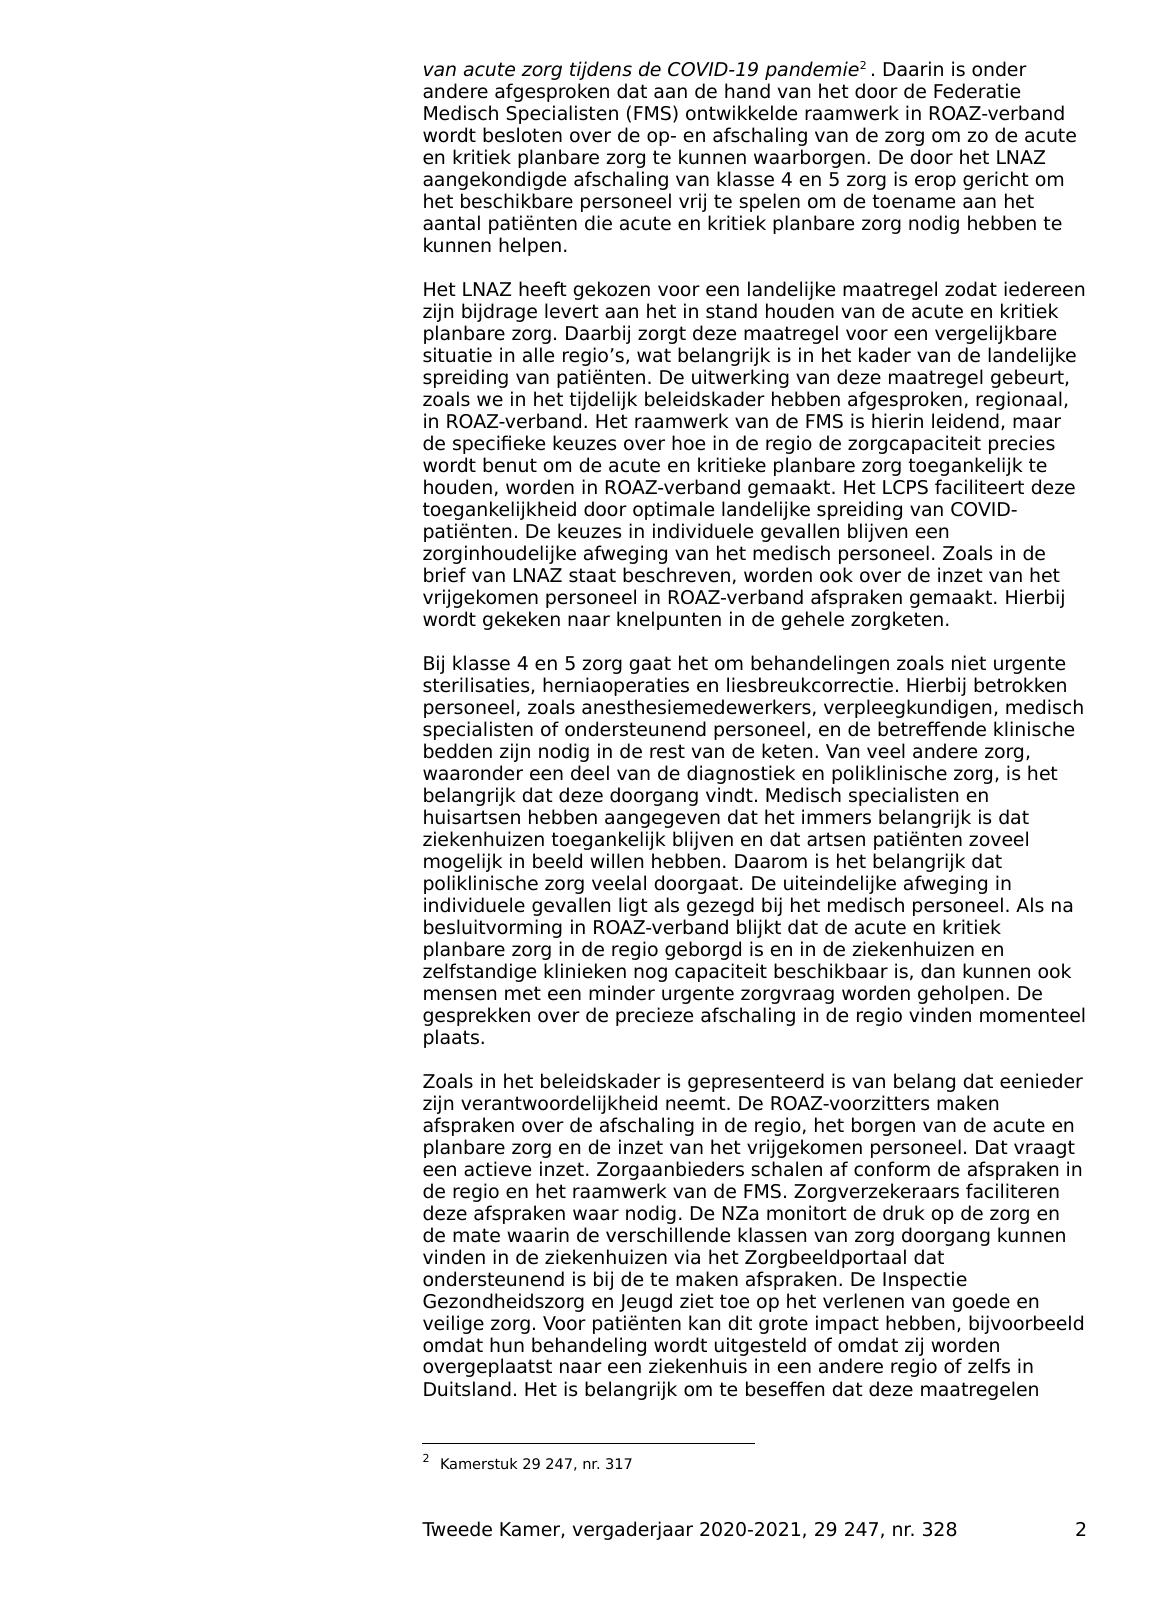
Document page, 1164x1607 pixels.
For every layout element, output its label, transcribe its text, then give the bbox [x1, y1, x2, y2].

text Het LNAZ heeft gekozen voor een landelijke maatregel zodat iedereen zijn bijdrage levert aan het in stand houden van de acute en kritiek planbare zorg. Daarbij zorgt deze maatregel voor een vergelijkbare situatie in alle regio’s, wat belangrijk is in het kader van de landelijke spreiding van patiënten. De uitwerking van deze maatregel gebeurt, zoals we in het tijdelijk beleidskader hebben afgesproken, regionaal, in ROAZ-verband. Het raamwerk van de FMS is hierin leidend, maar de specifieke keuzes over hoe in de regio de zorgcapaciteit precies wordt benut om de acute en kritieke planbare zorg toegankelijk te houden, worden in ROAZ-verband gemaakt. Het LCPS faciliteert deze toegankelijkheid door optimale landelijke spreiding van COVID-patiënten. De keuzes in individuele gevallen blijven een zorginhoudelijke afweging van het medisch personeel. Zoals in de brief van LNAZ staat beschreven, worden ook over de inzet van het vrijgekomen personeel in ROAZ-verband afspraken gemaakt. Hierbij wordt gekeken naar knelpunten in de gehele zorgketen. [422, 279, 1087, 631]
text van acute zorg tijdens de COVID-19 pandemie. Daarin is onder andere afgesproken dat aan de hand van het door de Federatie Medisch Specialisten (FMS) ontwikkelde raamwerk in ROAZ-verband wordt besloten over de op- en afschaling van de zorg om zo de acute en kritiek planbare zorg te kunnen waarborgen. De door het LNAZ aangekondigde afschaling van klasse 4 en 5 zorg is erop gericht om het beschikbare personeel vrij te spelen om de toename aan het aantal patiënten die acute en kritiek planbare zorg nodig hebben te kunnen helpen. [422, 59, 1087, 257]
text Zoals in het beleidskader is gepresenteerd is van belang dat eenieder zijn verantwoordelijkheid neemt. De ROAZ-voorzitters maken afspraken over de afschaling in de regio, het borgen van de acute en planbare zorg en de inzet van het vrijgekomen personeel. Dat vraagt een actieve inzet. Zorgaanbieders schalen af conform de afspraken in de regio en het raamwerk van de FMS. Zorgverzekeraars faciliteren deze afspraken waar nodig. De NZa monitort de druk op de zorg en de mate waarin de verschillende klassen van zorg doorgang kunnen vinden in de ziekenhuizen via het Zorgbeeldportaal dat ondersteunend is bij de te maken afspraken. De Inspectie Gezondheidszorg en Jeugd ziet toe op het verlenen van goede en veilige zorg. Voor patiënten kan dit grote impact hebben, bijvoorbeeld omdat hun behandeling wordt uitgesteld of omdat zij worden overgeplaatst naar een ziekenhuis in een andere regio of zelfs in Duitsland. Het is belangrijk om te beseffen dat deze maatregelen [422, 1071, 1087, 1400]
text Bij klasse 4 en 5 zorg gaat het om behandelingen zoals niet urgente sterilisaties, herniaoperaties en liesbreukcorrectie. Hierbij betrokken personeel, zoals anesthesiemedewerkers, verpleegkundigen, medisch specialisten of ondersteunend personeel, en de betreffende klinische bedden zijn nodig in de rest van de keten. Van veel andere zorg, waaronder een deel van de diagnostiek en poliklinische zorg, is het belangrijk dat deze doorgang vindt. Medisch specialisten en huisartsen hebben aangegeven dat het immers belangrijk is dat ziekenhuizen toegankelijk blijven en dat artsen patiënten zoveel mogelijk in beeld willen hebben. Daarom is het belangrijk dat poliklinische zorg veelal doorgaat. De uiteindelijke afweging in individuele gevallen ligt als gezegd bij het medisch personeel. Als na besluitvorming in ROAZ-verband blijkt dat de acute en kritiek planbare zorg in de regio geborgd is en in de ziekenhuizen en zelfstandige klinieken nog capaciteit beschikbaar is, dan kunnen ook mensen met een minder urgente zorgvraag worden geholpen. De gesprekken over de precieze afschaling in de regio vinden momenteel plaats. [422, 653, 1087, 1048]
text Kamerstuk 29 247, nr. 317 [422, 1452, 1087, 1474]
